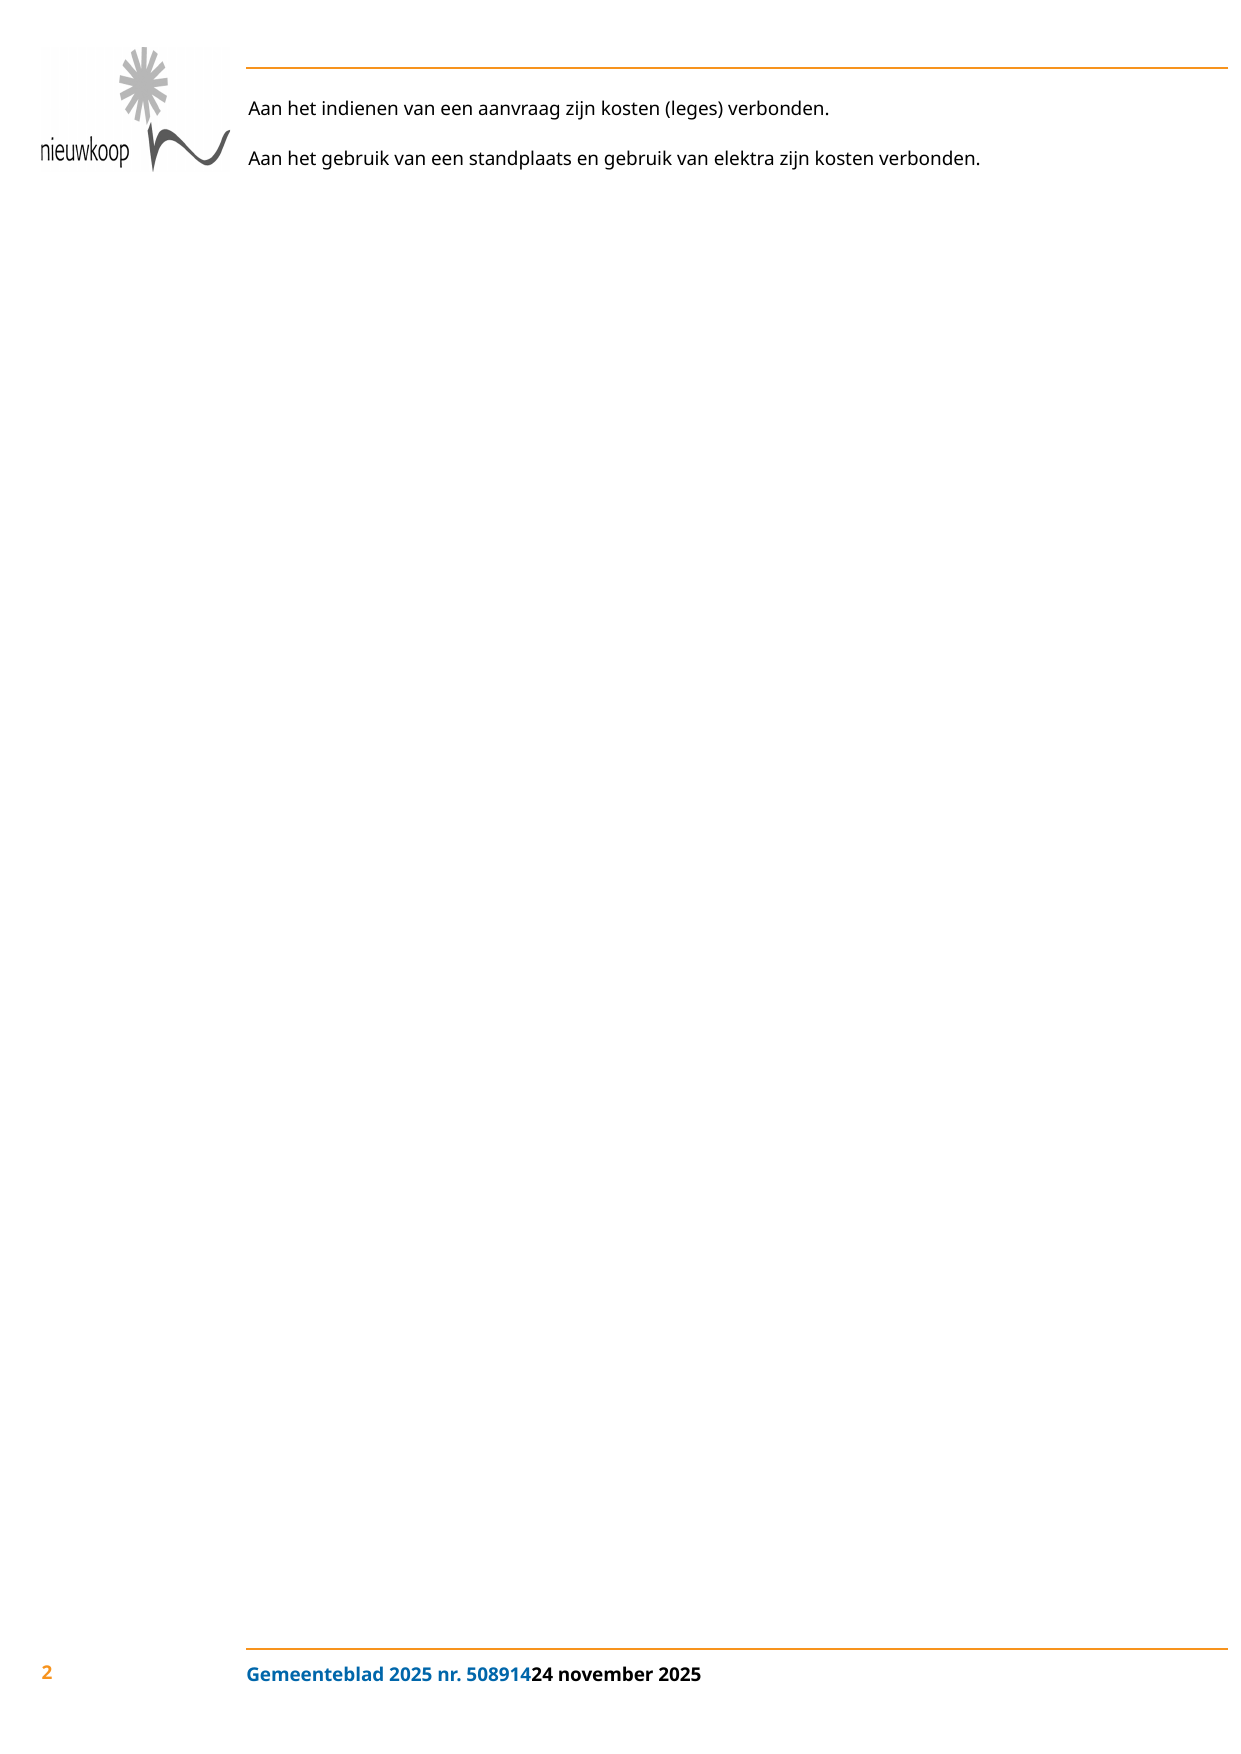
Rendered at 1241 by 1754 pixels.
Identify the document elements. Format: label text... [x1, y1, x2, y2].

text Aan het indienen van een aanvraag zijn kosten (leges) verbonden. [248, 95, 1152, 121]
text Aan het gebruik van een standplaats en gebruik van elektra zijn kosten verbonden. [248, 145, 1152, 171]
picture [41, 47, 231, 172]
